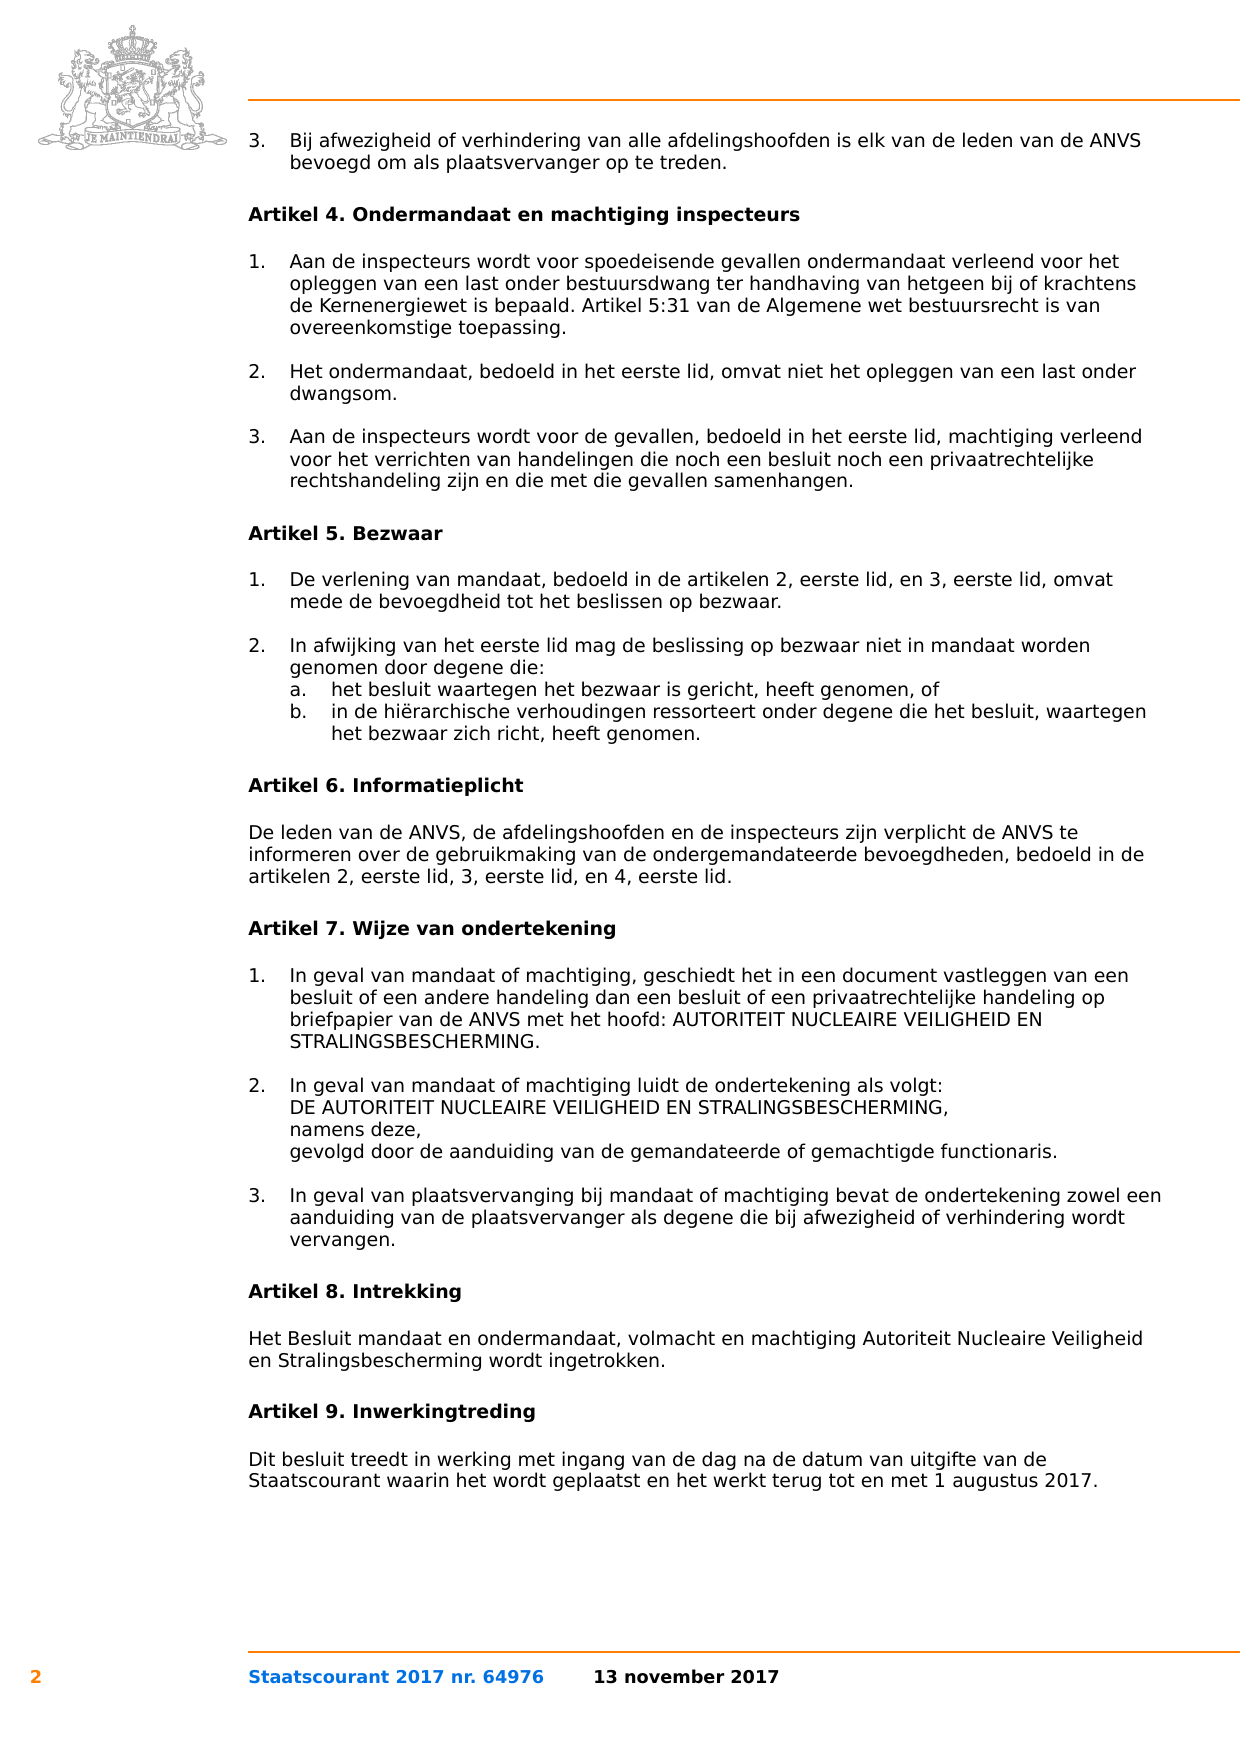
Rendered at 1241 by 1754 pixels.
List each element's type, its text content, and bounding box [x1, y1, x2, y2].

picture [38, 25, 227, 150]
text b. in de hiërarchische verhoudingen ressorteert onder degene die het besluit, waartegen het bezwaar zich richt, heeft genomen. [289, 701, 1163, 745]
subtitle Artikel 5. Bezwaar [248, 522, 1163, 544]
text Dit besluit treedt in werking met ingang van de dag na de datum van uitgifte van de Staatscourant waarin het wordt geplaatst en het werkt terug tot en met 1 augustus 2017. [248, 1448, 1163, 1492]
text 2. In geval van mandaat of machtiging luidt de ondertekening als volgt: [248, 1075, 1163, 1097]
text gevolgd door de aanduiding van de gemandateerde of gemachtigde functionaris. [289, 1141, 1163, 1163]
subtitle Artikel 4. Ondermandaat en machtiging inspecteurs [248, 204, 1163, 226]
text namens deze, [289, 1119, 1163, 1141]
subtitle Artikel 8. Intrekking [248, 1281, 1163, 1302]
text 2. Het ondermandaat, bedoeld in het eerste lid, omvat niet het opleggen van een last onder dwangsom. [248, 361, 1163, 404]
text 2. In afwijking van het eerste lid mag de beslissing op bezwaar niet in mandaat worden genomen door degene die: [248, 635, 1163, 679]
text 3. Bij afwezigheid of verhindering van alle afdelingshoofden is elk van de leden van de ANVS bevoegd om als plaatsvervanger op te treden. [248, 130, 1163, 174]
text Het Besluit mandaat en ondermandaat, volmacht en machtiging Autoriteit Nucleaire Veiligheid en Stralingsbescherming wordt ingetrokken. [248, 1327, 1163, 1371]
subtitle Artikel 6. Informatieplicht [248, 775, 1163, 797]
text 3. Aan de inspecteurs wordt voor de gevallen, bedoeld in het eerste lid, machtiging verleend voor het verrichten van handelingen die noch een besluit noch een privaatrechtelijke rechtshandeling zijn en die met die gevallen samenhangen. [248, 426, 1163, 492]
text 1. Aan de inspecteurs wordt voor spoedeisende gevallen ondermandaat verleend voor het opleggen van een last onder bestuursdwang ter handhaving van hetgeen bij of krachtens de Kernenergiewet is bepaald. Artikel 5:31 van de Algemene wet bestuursrecht is van overeenkomstige toepassing. [248, 251, 1163, 339]
text 3. In geval van plaatsvervanging bij mandaat of machtiging bevat de ondertekening zowel een aanduiding van de plaatsvervanger als degene die bij afwezigheid of verhindering wordt vervangen. [248, 1184, 1163, 1251]
subtitle Artikel 9. Inwerkingtreding [248, 1401, 1163, 1423]
text a. het besluit waartegen het bezwaar is gericht, heeft genomen, of [289, 679, 1163, 701]
text 1. In geval van mandaat of machtiging, geschiedt het in een document vastleggen van een besluit of een andere handeling dan een besluit of een privaatrechtelijke handeling op briefpapier van de ANVS met het hoofd: AUTORITEIT NUCLEAIRE VEILIGHEID EN STRALINGSBESCHERMING. [248, 965, 1163, 1053]
text DE AUTORITEIT NUCLEAIRE VEILIGHEID EN STRALINGSBESCHERMING, [289, 1097, 1163, 1119]
text 1. De verlening van mandaat, bedoeld in de artikelen 2, eerste lid, en 3, eerste lid, omvat mede de bevoegdheid tot het beslissen op bezwaar. [248, 569, 1163, 613]
text De leden van de ANVS, de afdelingshoofden en de inspecteurs zijn verplicht de ANVS te informeren over de gebruikmaking van de ondergemandateerde bevoegdheden, bedoeld in de artikelen 2, eerste lid, 3, eerste lid, en 4, eerste lid. [248, 822, 1163, 888]
subtitle Artikel 7. Wijze van ondertekening [248, 918, 1163, 940]
